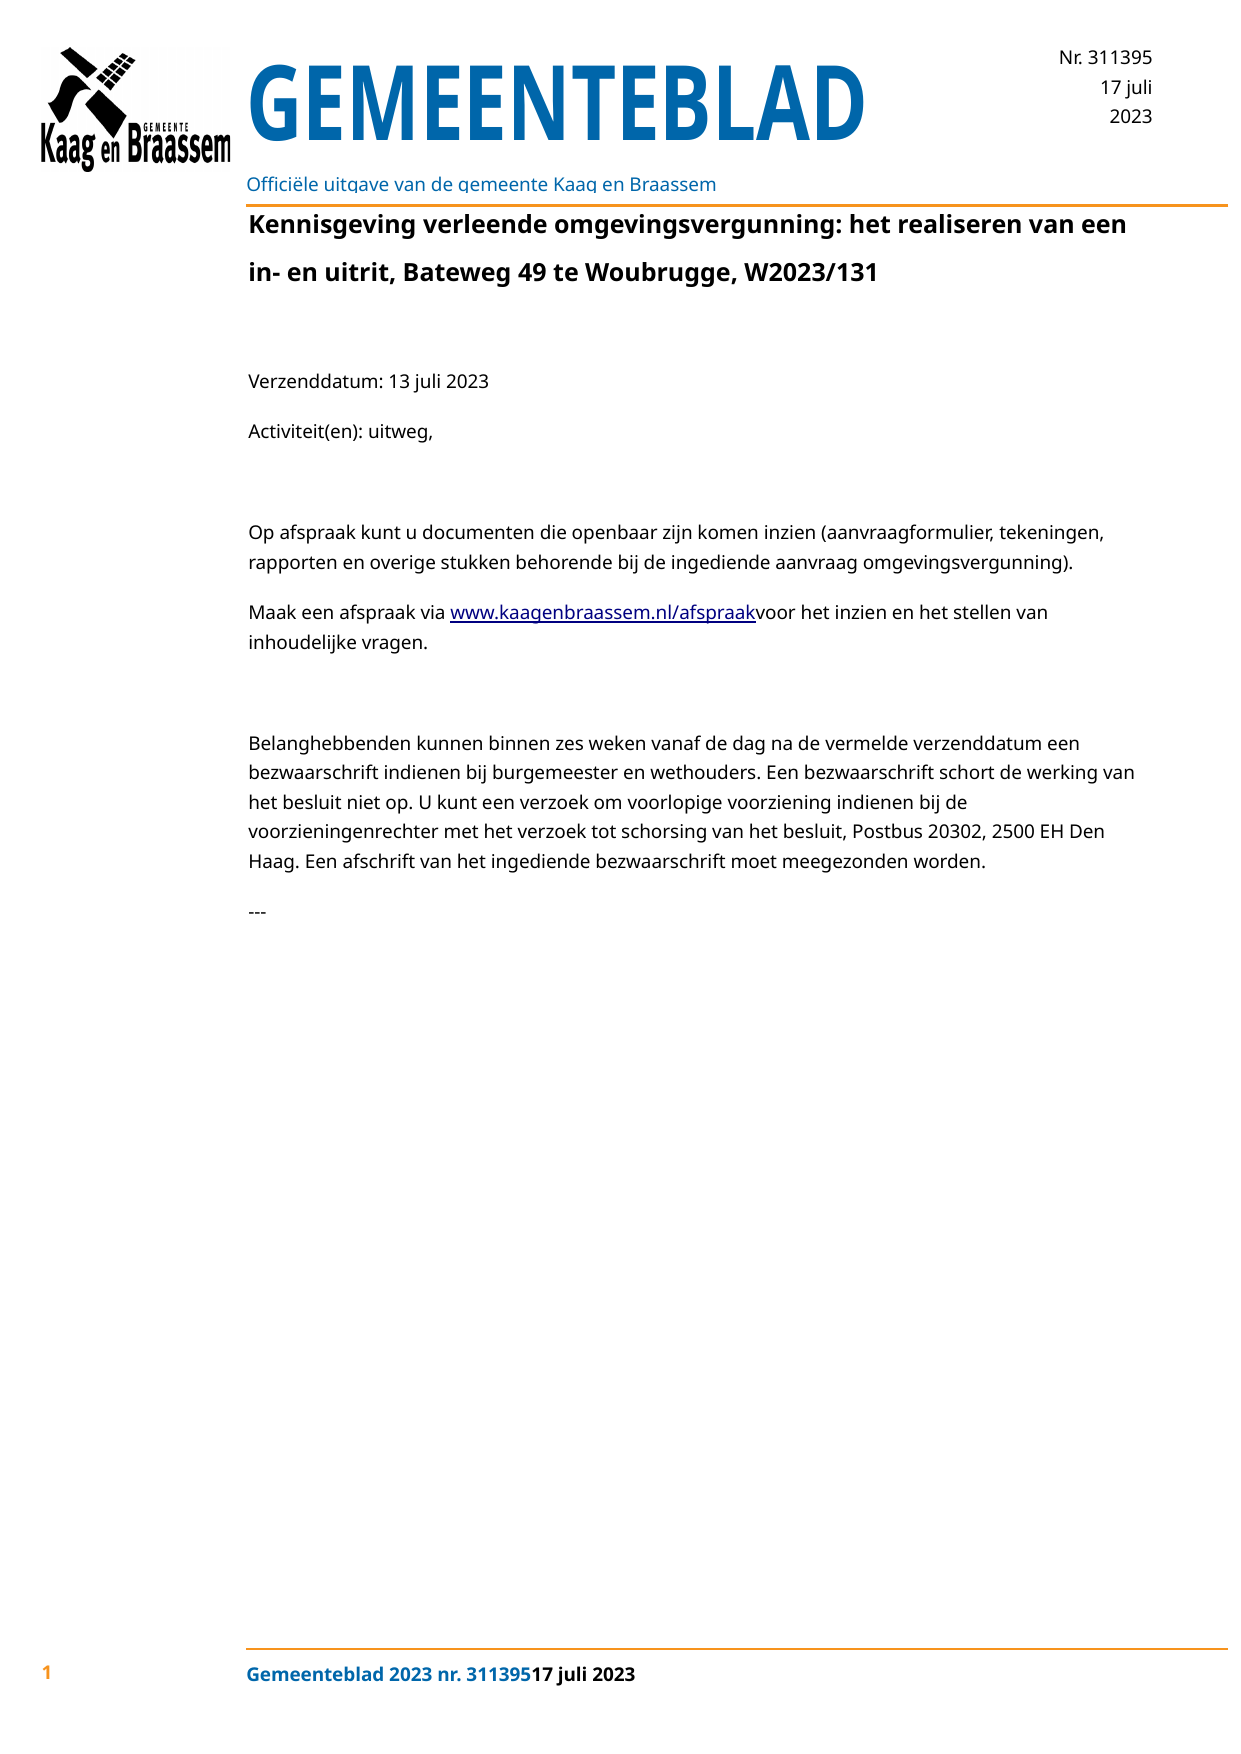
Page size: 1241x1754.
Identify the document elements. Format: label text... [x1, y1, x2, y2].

text Activiteit(en): uitweg, [248, 419, 1152, 444]
text Maak een afspraak via www.kaagenbraassem.nl/afspraakvoor het inzien en het stellen van inhoudelijke vragen. [248, 599, 1152, 655]
text Verzenddatum: 13 juli 2023 [248, 368, 1152, 394]
text Belanghebbenden kunnen binnen zes weken vanaf de dag na de vermelde verzenddatum een bezwaarschrift indienen bij burgemeester en wethouders. Een bezwaarschrift schort de werking van het besluit niet op. U kunt een verzoek om voorlopige voorziening indienen bij de voorzieningenrechter met het verzoek tot schorsing van het besluit, Postbus 20302, 2500 EH Den Haag. Een afschrift van het ingediende bezwaarschrift moet meegezonden worden. [248, 730, 1152, 874]
text Op afspraak kunt u documenten die openbaar zijn komen inzien (aanvraagformulier, tekeningen, rapporten en overige stukken behorende bij de ingediende aanvraag omgevingsvergunning). [248, 519, 1152, 575]
picture [41, 47, 231, 172]
text Kennisgeving verleende omgevingsvergunning: het realiseren van een in- en uitrit, Bateweg 49 te Woubrugge, W2023/131 [248, 207, 1152, 288]
text --- [248, 899, 1152, 924]
